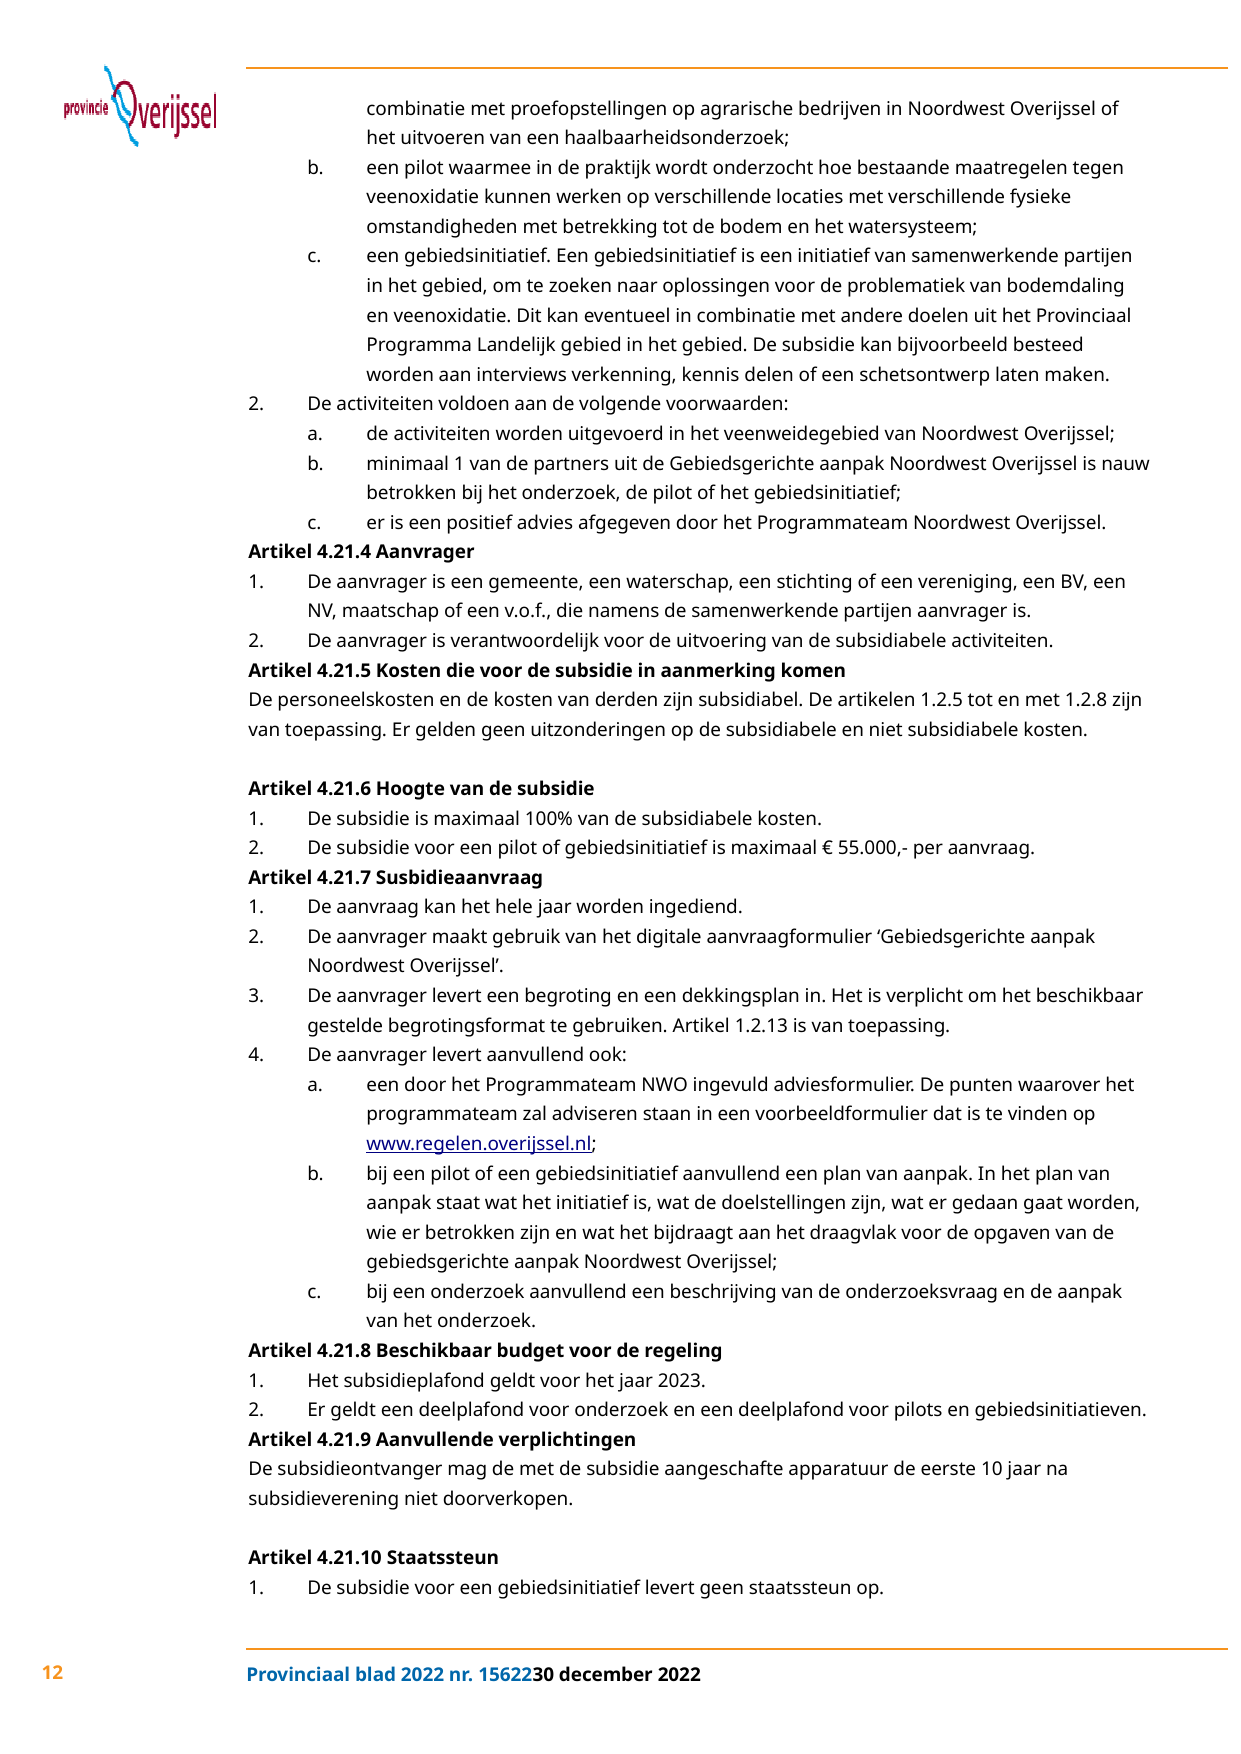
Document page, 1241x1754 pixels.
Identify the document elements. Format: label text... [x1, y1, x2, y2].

text Artikel 4.21.6 Hoogte van de subsidie [248, 775, 1152, 801]
list er is een positief advies afgegeven door het Programmateam Noordwest Overijssel. [307, 509, 1152, 535]
list een pilot waarmee in de praktijk wordt onderzocht hoe bestaande maatregelen tegen veenoxidatie kunnen werken op verschillende locaties met verschillende fysieke omstandigheden met betrekking tot de bodem en het watersysteem; [307, 154, 1152, 239]
text Artikel 4.21.4 Aanvrager [248, 538, 1152, 564]
text Artikel 4.21.9 Aanvullende verplichtingen [248, 1426, 1152, 1452]
text Artikel 4.21.5 Kosten die voor de subsidie in aanmerking komen [248, 657, 1152, 683]
list De aanvrager maakt gebruik van het digitale aanvraagformulier ‘Gebiedsgerichte aanpak Noordwest Overijssel’. [248, 923, 1152, 978]
list een door het Programmateam NWO ingevuld adviesformulier. De punten waarover het programmateam zal adviseren staan in een voorbeeldformulier dat is te vinden op www.regelen.overijssel.nl; [307, 1071, 1152, 1156]
list Er geldt een deelplafond voor onderzoek en een deelplafond voor pilots en gebiedsinitiatieven. [248, 1396, 1152, 1422]
text Artikel 4.21.7 Susbidieaanvraag [248, 864, 1152, 890]
list minimaal 1 van de partners uit de Gebiedsgerichte aanpak Noordwest Overijssel is nauw betrokken bij het onderzoek, de pilot of het gebiedsinitiatief; [307, 450, 1152, 505]
text Artikel 4.21.10 Staatssteun [248, 1544, 1152, 1570]
list De subsidie is maximaal 100% van de subsidiabele kosten. [248, 805, 1152, 831]
list De aanvrager is verantwoordelijk voor de uitvoering van de subsidiabele activiteiten. [248, 627, 1152, 653]
list de activiteiten worden uitgevoerd in het veenweidegebied van Noordwest Overijssel; [307, 420, 1152, 446]
text De personeelskosten en de kosten van derden zijn subsidiabel. De artikelen 1.2.5 tot en met 1.2.8 zijn van toepassing. Er gelden geen uitzonderingen op de subsidiabele en niet subsidiabele kosten. [248, 686, 1152, 742]
list De aanvraag kan het hele jaar worden ingediend. [248, 893, 1152, 919]
picture [41, 47, 231, 172]
list een gebiedsinitiatief. Een gebiedsinitiatief is een initiatief van samenwerkende partijen in het gebied, om te zoeken naar oplossingen voor de problematiek van bodemdaling en veenoxidatie. Dit kan eventueel in combinatie met andere doelen uit het Provinciaal Programma Landelijk gebied in het gebied. De subsidie kan bijvoorbeeld besteed worden aan interviews verkenning, kennis delen of een schetsontwerp laten maken. [307, 243, 1152, 387]
list bij een pilot of een gebiedsinitiatief aanvullend een plan van aanpak. In het plan van aanpak staat wat het initiatief is, wat de doelstellingen zijn, wat er gedaan gaat worden, wie er betrokken zijn en wat het bijdraagt aan het draagvlak voor de opgaven van de gebiedsgerichte aanpak Noordwest Overijssel; [307, 1160, 1152, 1274]
list combinatie met proefopstellingen op agrarische bedrijven in Noordwest Overijssel of het uitvoeren van een haalbaarheidsonderzoek; [307, 95, 1152, 150]
list De activiteiten voldoen aan de volgende voorwaarden: [248, 391, 1152, 416]
text Artikel 4.21.8 Beschikbaar budget voor de regeling [248, 1337, 1152, 1363]
list bij een onderzoek aanvullend een beschrijving van de onderzoeksvraag en de aanpak van het onderzoek. [307, 1278, 1152, 1333]
list De aanvrager levert aanvullend ook: [248, 1041, 1152, 1067]
list De aanvrager is een gemeente, een waterschap, een stichting of een vereniging, een BV, een NV, maatschap of een v.o.f., die namens de samenwerkende partijen aanvrager is. [248, 568, 1152, 623]
list De subsidie voor een gebiedsinitiatief levert geen staatssteun op. [248, 1574, 1152, 1600]
list De aanvrager levert een begroting en een dekkingsplan in. Het is verplicht om het beschikbaar gestelde begrotingsformat te gebruiken. Artikel 1.2.13 is van toepassing. [248, 982, 1152, 1038]
text De subsidieontvanger mag de met de subsidie aangeschafte apparatuur de eerste 10 jaar na subsidieverening niet doorverkopen. [248, 1456, 1152, 1511]
list Het subsidieplafond geldt voor het jaar 2023. [248, 1367, 1152, 1393]
list De subsidie voor een pilot of gebiedsinitiatief is maximaal € 55.000,- per aanvraag. [248, 834, 1152, 860]
